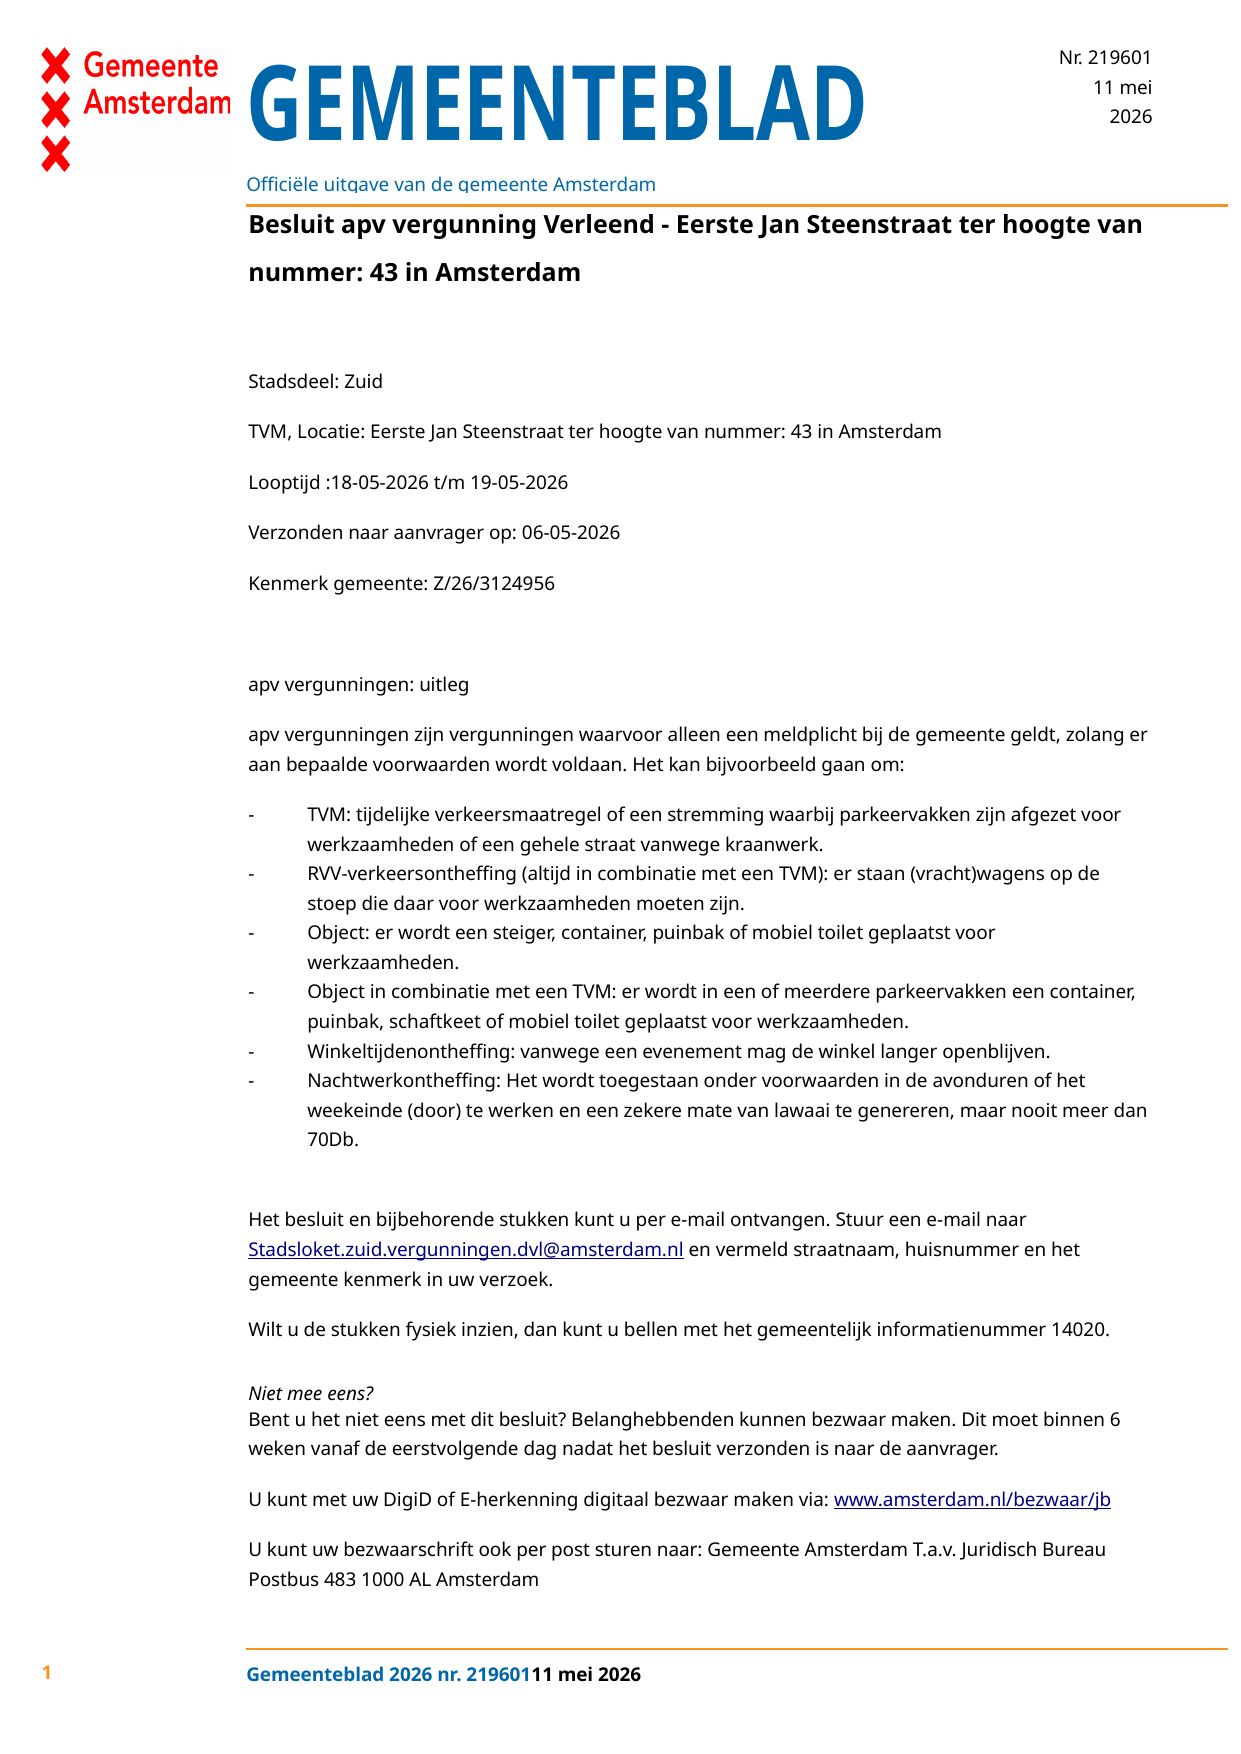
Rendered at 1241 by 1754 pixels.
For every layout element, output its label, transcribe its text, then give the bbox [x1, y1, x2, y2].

list TVM: tijdelijke verkeersmaatregel of een stremming waarbij parkeervakken zijn afgezet voor werkzaamheden of een gehele straat vanwege kraanwerk. [248, 801, 1152, 857]
text Het besluit en bijbehorende stukken kunt u per e-mail ontvangen. Stuur een e-mail naar Stadsloket.zuid.vergunningen.dvl@amsterdam.nl en vermeld straatnaam, huisnummer en het gemeente kenmerk in uw verzoek. [248, 1207, 1152, 1292]
text Bent u het niet eens met dit besluit? Belanghebbenden kunnen bezwaar maken. Dit moet binnen 6 weken vanaf de eerstvolgende dag nadat het besluit verzonden is naar de aanvrager. [248, 1406, 1152, 1461]
list Winkeltijdenontheffing: vanwege een evenement mag de winkel langer openblijven. [248, 1038, 1152, 1064]
text apv vergunningen zijn vergunningen waarvoor alleen een meldplicht bij de gemeente geldt, zolang er aan bepaalde voorwaarden wordt voldaan. Het kan bijvoorbeeld gaan om: [248, 721, 1152, 777]
text apv vergunningen: uitleg [248, 671, 1152, 697]
text U kunt uw bezwaarschrift ook per post sturen naar: Gemeente Amsterdam T.a.v. Juridisch Bureau Postbus 483 1000 AL Amsterdam [248, 1536, 1152, 1592]
list Nachtwerkontheffing: Het wordt toegestaan onder voorwaarden in de avonduren of het weekeinde (door) te werken en een zekere mate van lawaai te genereren, maar nooit meer dan 70Db. [248, 1067, 1152, 1152]
list Object in combinatie met een TVM: er wordt in een of meerdere parkeervakken een container, puinbak, schaftkeet of mobiel toilet geplaatst voor werkzaamheden. [248, 979, 1152, 1034]
text Stadsdeel: Zuid [248, 368, 1152, 394]
list RVV-verkeersontheffing (altijd in combinatie met een TVM): er staan (vracht)wagens op de stoep die daar voor werkzaamheden moeten zijn. [248, 860, 1152, 916]
text Niet mee eens? [248, 1380, 1152, 1406]
list Object: er wordt een steiger, container, puinbak of mobiel toilet geplaatst voor werkzaamheden. [248, 919, 1152, 975]
text Besluit apv vergunning Verleend - Eerste Jan Steenstraat ter hoogte van nummer: 43 in Amsterdam [248, 207, 1152, 288]
text Wilt u de stukken fysiek inzien, dan kunt u bellen met het gemeentelijk informatienummer 14020. [248, 1316, 1152, 1342]
text U kunt met uw DigiD of E-herkenning digitaal bezwaar maken via: www.amsterdam.nl/bezwaar/jb [248, 1486, 1152, 1512]
text Looptijd :18-05-2026 t/m 19-05-2026 [248, 469, 1152, 495]
text Kenmerk gemeente: Z/26/3124956 [248, 570, 1152, 596]
picture [41, 47, 231, 172]
text TVM, Locatie: Eerste Jan Steenstraat ter hoogte van nummer: 43 in Amsterdam [248, 419, 1152, 444]
text Verzonden naar aanvrager op: 06-05-2026 [248, 519, 1152, 545]
